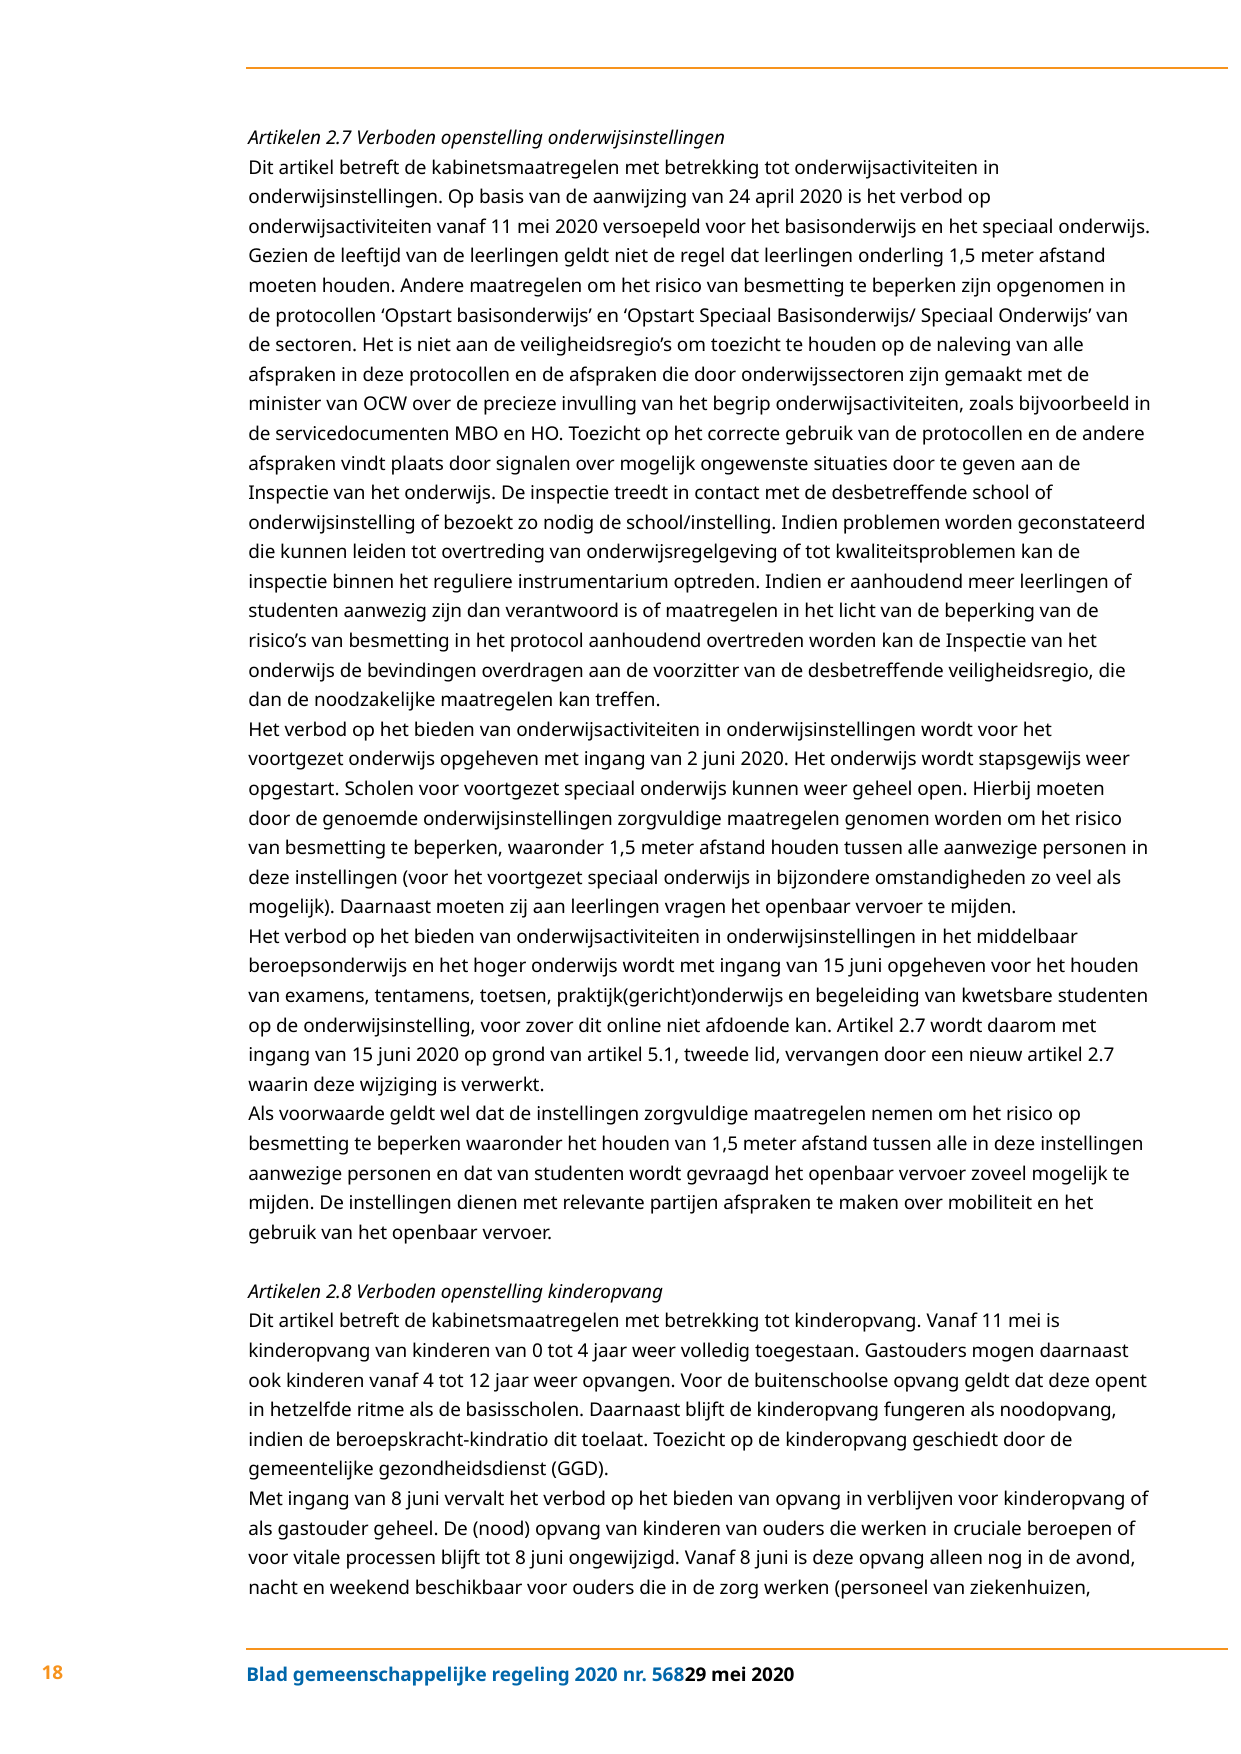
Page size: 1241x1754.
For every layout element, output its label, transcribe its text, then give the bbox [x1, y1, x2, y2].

picture [41, 47, 231, 172]
text Met ingang van 8 juni vervalt het verbod op het bieden van opvang in verblijven voor kinderopvang of als gastouder geheel. De (nood) opvang van kinderen van ouders die werken in cruciale beroepen of voor vitale processen blijft tot 8 juni ongewijzigd. Vanaf 8 juni is deze opvang alleen nog in de avond, nacht en weekend beschikbaar voor ouders die in de zorg werken (personeel van ziekenhuizen, [248, 1485, 1152, 1600]
text Gezien de leeftijd van de leerlingen geldt niet de regel dat leerlingen onderling 1,5 meter afstand moeten houden. Andere maatregelen om het risico van besmetting te beperken zijn opgenomen in de protocollen ‘Opstart basisonderwijs’ en ‘Opstart Speciaal Basisonderwijs/ Speciaal Onderwijs’ van de sectoren. Het is niet aan de veiligheidsregio’s om toezicht te houden op de naleving van alle afspraken in deze protocollen en de afspraken die door onderwijssectoren zijn gemaakt met de minister van OCW over de precieze invulling van het begrip onderwijsactiviteiten, zoals bijvoorbeeld in de servicedocumenten MBO en HO. Toezicht op het correcte gebruik van de protocollen en de andere afspraken vindt plaats door signalen over mogelijk ongewenste situaties door te geven aan de Inspectie van het onderwijs. De inspectie treedt in contact met de desbetreffende school of onderwijsinstelling of bezoekt zo nodig de school/instelling. Indien problemen worden geconstateerd die kunnen leiden tot overtreding van onderwijsregelgeving of tot kwaliteitsproblemen kan de inspectie binnen het reguliere instrumentarium optreden. Indien er aanhoudend meer leerlingen of studenten aanwezig zijn dan verantwoord is of maatregelen in het licht van de beperking van de risico’s van besmetting in het protocol aanhoudend overtreden worden kan de Inspectie van het onderwijs de bevindingen overdragen aan de voorzitter van de desbetreffende veiligheidsregio, die dan de noodzakelijke maatregelen kan treffen. [248, 243, 1152, 712]
text Artikelen 2.7 Verboden openstelling onderwijsinstellingen [248, 124, 1152, 150]
text Dit artikel betreft de kabinetsmaatregelen met betrekking tot onderwijsactiviteiten in onderwijsinstellingen. Op basis van de aanwijzing van 24 april 2020 is het verbod op onderwijsactiviteiten vanaf 11 mei 2020 versoepeld voor het basisonderwijs en het speciaal onderwijs. [248, 154, 1152, 239]
text Dit artikel betreft de kabinetsmaatregelen met betrekking tot kinderopvang. Vanaf 11 mei is kinderopvang van kinderen van 0 tot 4 jaar weer volledig toegestaan. Gastouders mogen daarnaast ook kinderen vanaf 4 tot 12 jaar weer opvangen. Voor de buitenschoolse opvang geldt dat deze opent in hetzelfde ritme als de basisscholen. Daarnaast blijft de kinderopvang fungeren als noodopvang, indien de beroepskracht-kindratio dit toelaat. Toezicht op de kinderopvang geschiedt door de gemeentelijke gezondheidsdienst (GGD). [248, 1308, 1152, 1481]
text Het verbod op het bieden van onderwijsactiviteiten in onderwijsinstellingen in het middelbaar beroepsonderwijs en het hoger onderwijs wordt met ingang van 15 juni opgeheven voor het houden van examens, tentamens, toetsen, praktijk(gericht)onderwijs en begeleiding van kwetsbare studenten op de onderwijsinstelling, voor zover dit online niet afdoende kan. Artikel 2.7 wordt daarom met ingang van 15 juni 2020 op grond van artikel 5.1, tweede lid, vervangen door een nieuw artikel 2.7 waarin deze wijziging is verwerkt. [248, 923, 1152, 1097]
text Het verbod op het bieden van onderwijsactiviteiten in onderwijsinstellingen wordt voor het voortgezet onderwijs opgeheven met ingang van 2 juni 2020. Het onderwijs wordt stapsgewijs weer opgestart. Scholen voor voortgezet speciaal onderwijs kunnen weer geheel open. Hierbij moeten door de genoemde onderwijsinstellingen zorgvuldige maatregelen genomen worden om het risico van besmetting te beperken, waaronder 1,5 meter afstand houden tussen alle aanwezige personen in deze instellingen (voor het voortgezet speciaal onderwijs in bijzondere omstandigheden zo veel als mogelijk). Daarnaast moeten zij aan leerlingen vragen het openbaar vervoer te mijden. [248, 716, 1152, 919]
text Artikelen 2.8 Verboden openstelling kinderopvang [248, 1278, 1152, 1304]
text Als voorwaarde geldt wel dat de instellingen zorgvuldige maatregelen nemen om het risico op besmetting te beperken waaronder het houden van 1,5 meter afstand tussen alle in deze instellingen aanwezige personen en dat van studenten wordt gevraagd het openbaar vervoer zoveel mogelijk te mijden. De instellingen dienen met relevante partijen afspraken te maken over mobiliteit en het gebruik van het openbaar vervoer. [248, 1101, 1152, 1245]
